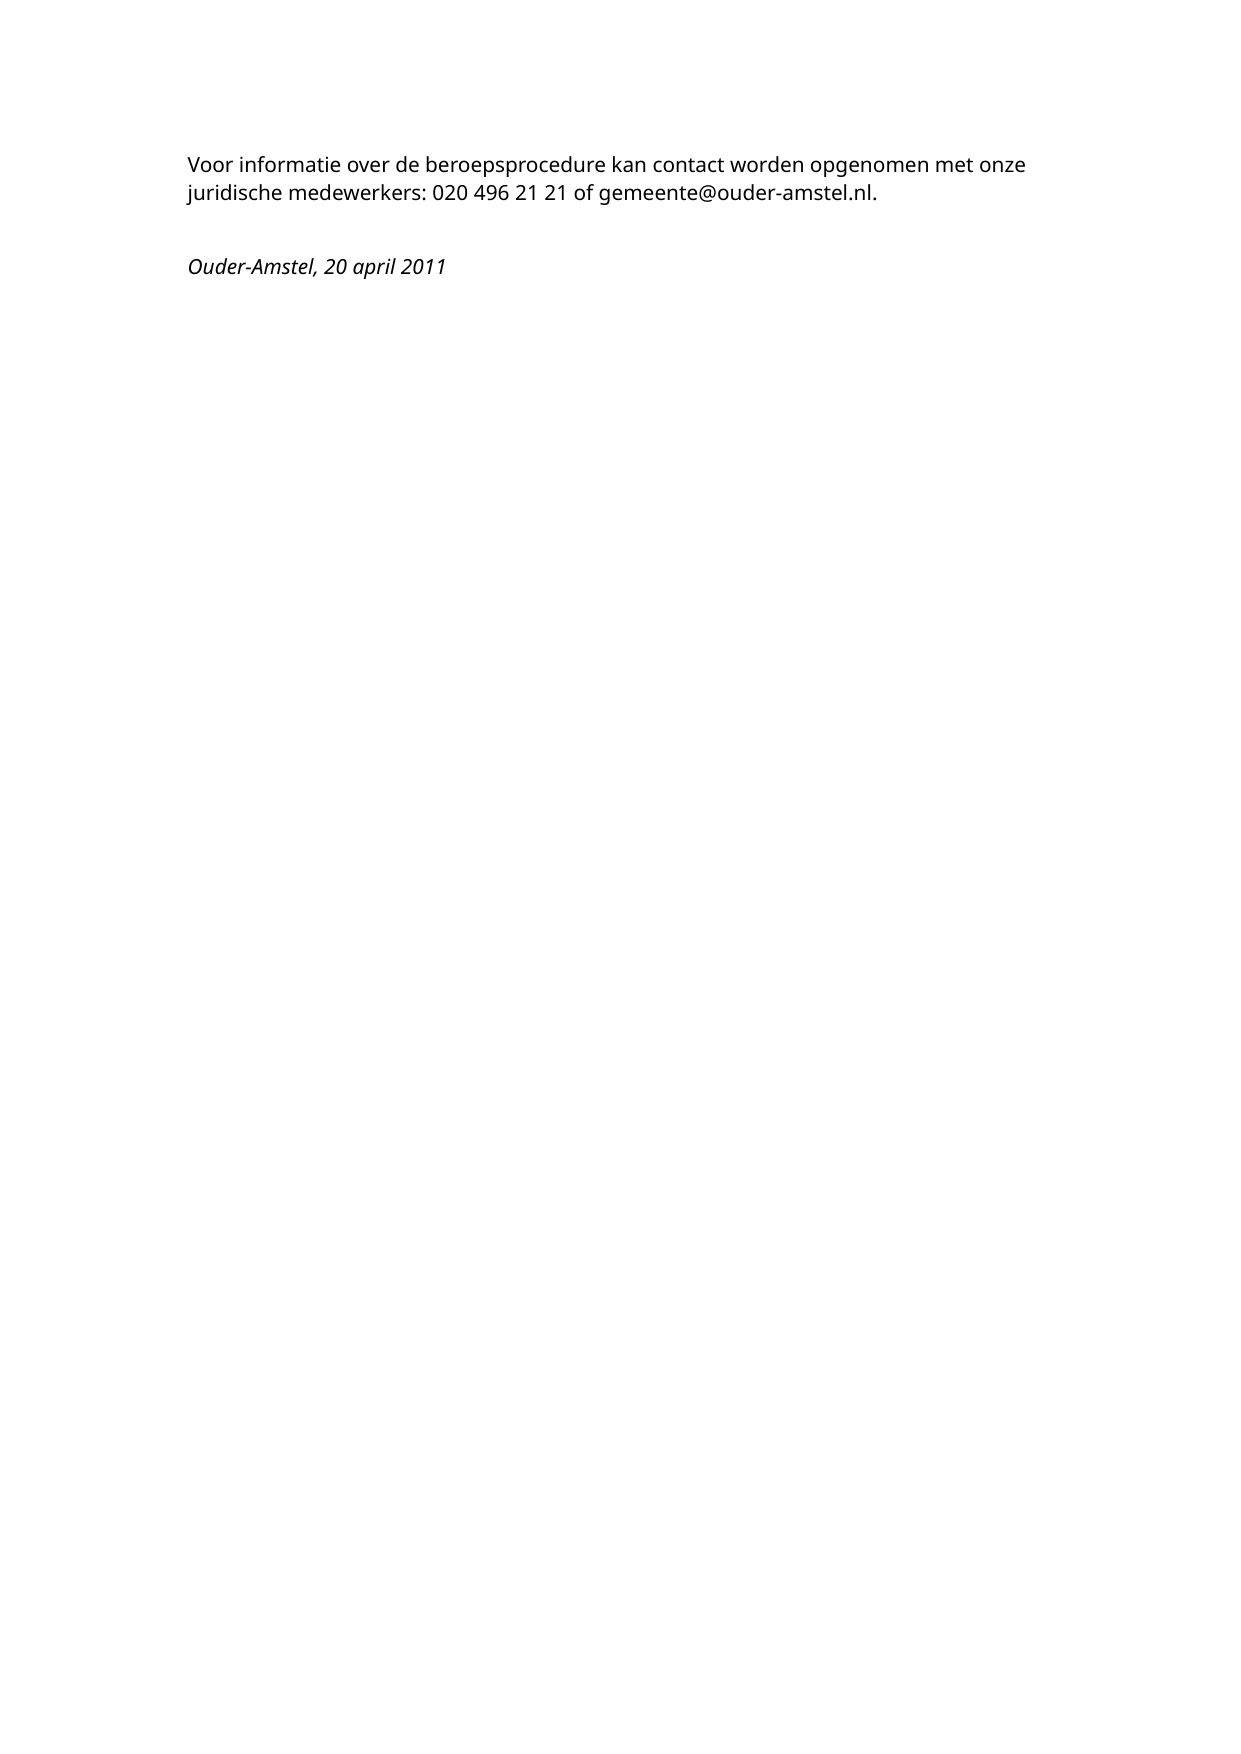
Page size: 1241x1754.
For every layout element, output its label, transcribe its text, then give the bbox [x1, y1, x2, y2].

text Voor informatie over de beroepsprocedure kan contact worden opgenomen met onze juridische medewerkers: 020 496 21 21 of gemeente@ouder-amstel.nl. [187, 150, 1053, 207]
text Ouder-Amstel, 20 april 2011 [187, 252, 1053, 280]
